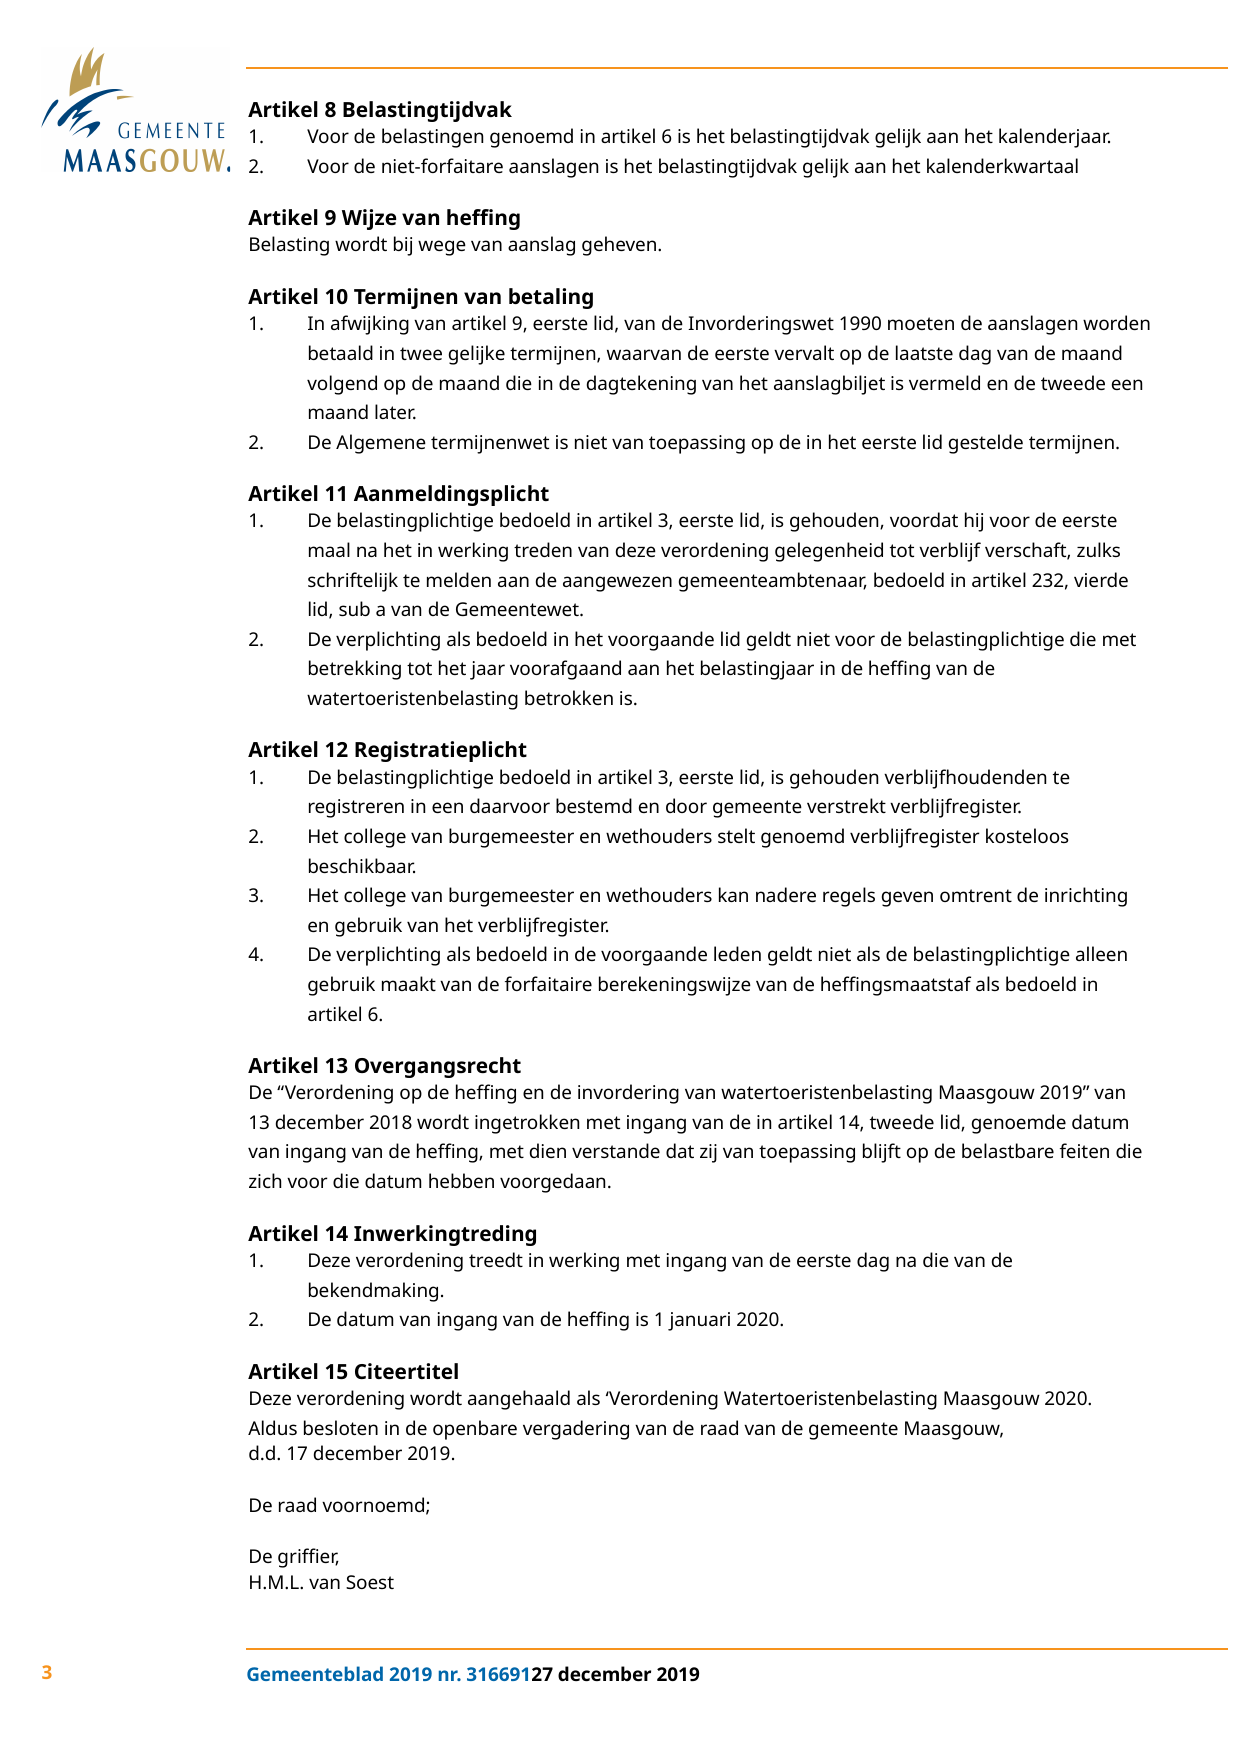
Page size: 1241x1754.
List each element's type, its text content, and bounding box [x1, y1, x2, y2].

list Het college van burgemeester en wethouders stelt genoemd verblijfregister kosteloos beschikbaar. [248, 823, 1152, 878]
text H.M.L. van Soest [248, 1569, 1152, 1595]
text De raad voornoemd; [248, 1492, 1152, 1518]
text Artikel 15 Citeertitel [248, 1357, 1152, 1385]
text De griffier, [248, 1543, 1152, 1569]
text Artikel 9 Wijze van heffing [248, 203, 1152, 232]
text Belasting wordt bij wege van aanslag geheven. [248, 232, 1152, 257]
picture [41, 47, 231, 172]
list De Algemene termijnenwet is niet van toepassing op de in het eerste lid gestelde termijnen. [248, 429, 1152, 454]
list De belastingplichtige bedoeld in artikel 3, eerste lid, is gehouden, voordat hij voor de eerste maal na het in werking treden van deze verordening gelegenheid tot verblijf verschaft, zulks schriftelijk te melden aan de aangewezen gemeenteambtenaar, bedoeld in artikel 232, vierde lid, sub a van de Gemeentewet. [248, 508, 1152, 622]
text Artikel 13 Overgangsrecht [248, 1051, 1152, 1079]
list Voor de belastingen genoemd in artikel 6 is het belastingtijdvak gelijk aan het kalenderjaar. [248, 123, 1152, 149]
list De belastingplichtige bedoeld in artikel 3, eerste lid, is gehouden verblijfhoudenden te registreren in een daarvoor bestemd en door gemeente verstrekt verblijfregister. [248, 764, 1152, 819]
list De datum van ingang van de heffing is 1 januari 2020. [248, 1306, 1152, 1332]
list In afwijking van artikel 9, eerste lid, van de Invorderingswet 1990 moeten de aanslagen worden betaald in twee gelijke termijnen, waarvan de eerste vervalt op de laatste dag van de maand volgend op de maand die in de dagtekening van het aanslagbiljet is vermeld en de tweede een maand later. [248, 311, 1152, 425]
list Het college van burgemeester en wethouders kan nadere regels geven omtrent de inrichting en gebruik van het verblijfregister. [248, 882, 1152, 938]
text Aldus besloten in de openbare vergadering van de raad van de gemeente Maasgouw, [248, 1415, 1152, 1441]
text Deze verordening wordt aangehaald als ‘Verordening Watertoeristenbelasting Maasgouw 2020. [248, 1385, 1152, 1411]
text Artikel 8 Belastingtijdvak [248, 95, 1152, 123]
list De verplichting als bedoeld in het voorgaande lid geldt niet voor de belastingplichtige die met betrekking tot het jaar voorafgaand aan het belastingjaar in de heffing van de watertoeristenbelasting betrokken is. [248, 626, 1152, 711]
text Artikel 11 Aanmeldingsplicht [248, 479, 1152, 508]
text De “Verordening op de heffing en de invordering van watertoeristenbelasting Maasgouw 2019” van 13 december 2018 wordt ingetrokken met ingang van de in artikel 14, tweede lid, genoemde datum van ingang van de heffing, met dien verstande dat zij van toepassing blijft op de belastbare feiten die zich voor die datum hebben voorgedaan. [248, 1079, 1152, 1194]
text d.d. 17 december 2019. [248, 1441, 1152, 1466]
list Deze verordening treedt in werking met ingang van de eerste dag na die van de bekendmaking. [248, 1247, 1152, 1302]
text Artikel 10 Termijnen van betaling [248, 282, 1152, 311]
list De verplichting als bedoeld in de voorgaande leden geldt niet als de belastingplichtige alleen gebruik maakt van de forfaitaire berekeningswijze van de heffingsmaatstaf als bedoeld in artikel 6. [248, 942, 1152, 1026]
text Artikel 14 Inwerkingtreding [248, 1219, 1152, 1247]
text Artikel 12 Registratieplicht [248, 736, 1152, 764]
list Voor de niet-forfaitare aanslagen is het belastingtijdvak gelijk aan het kalenderkwartaal [248, 153, 1152, 178]
